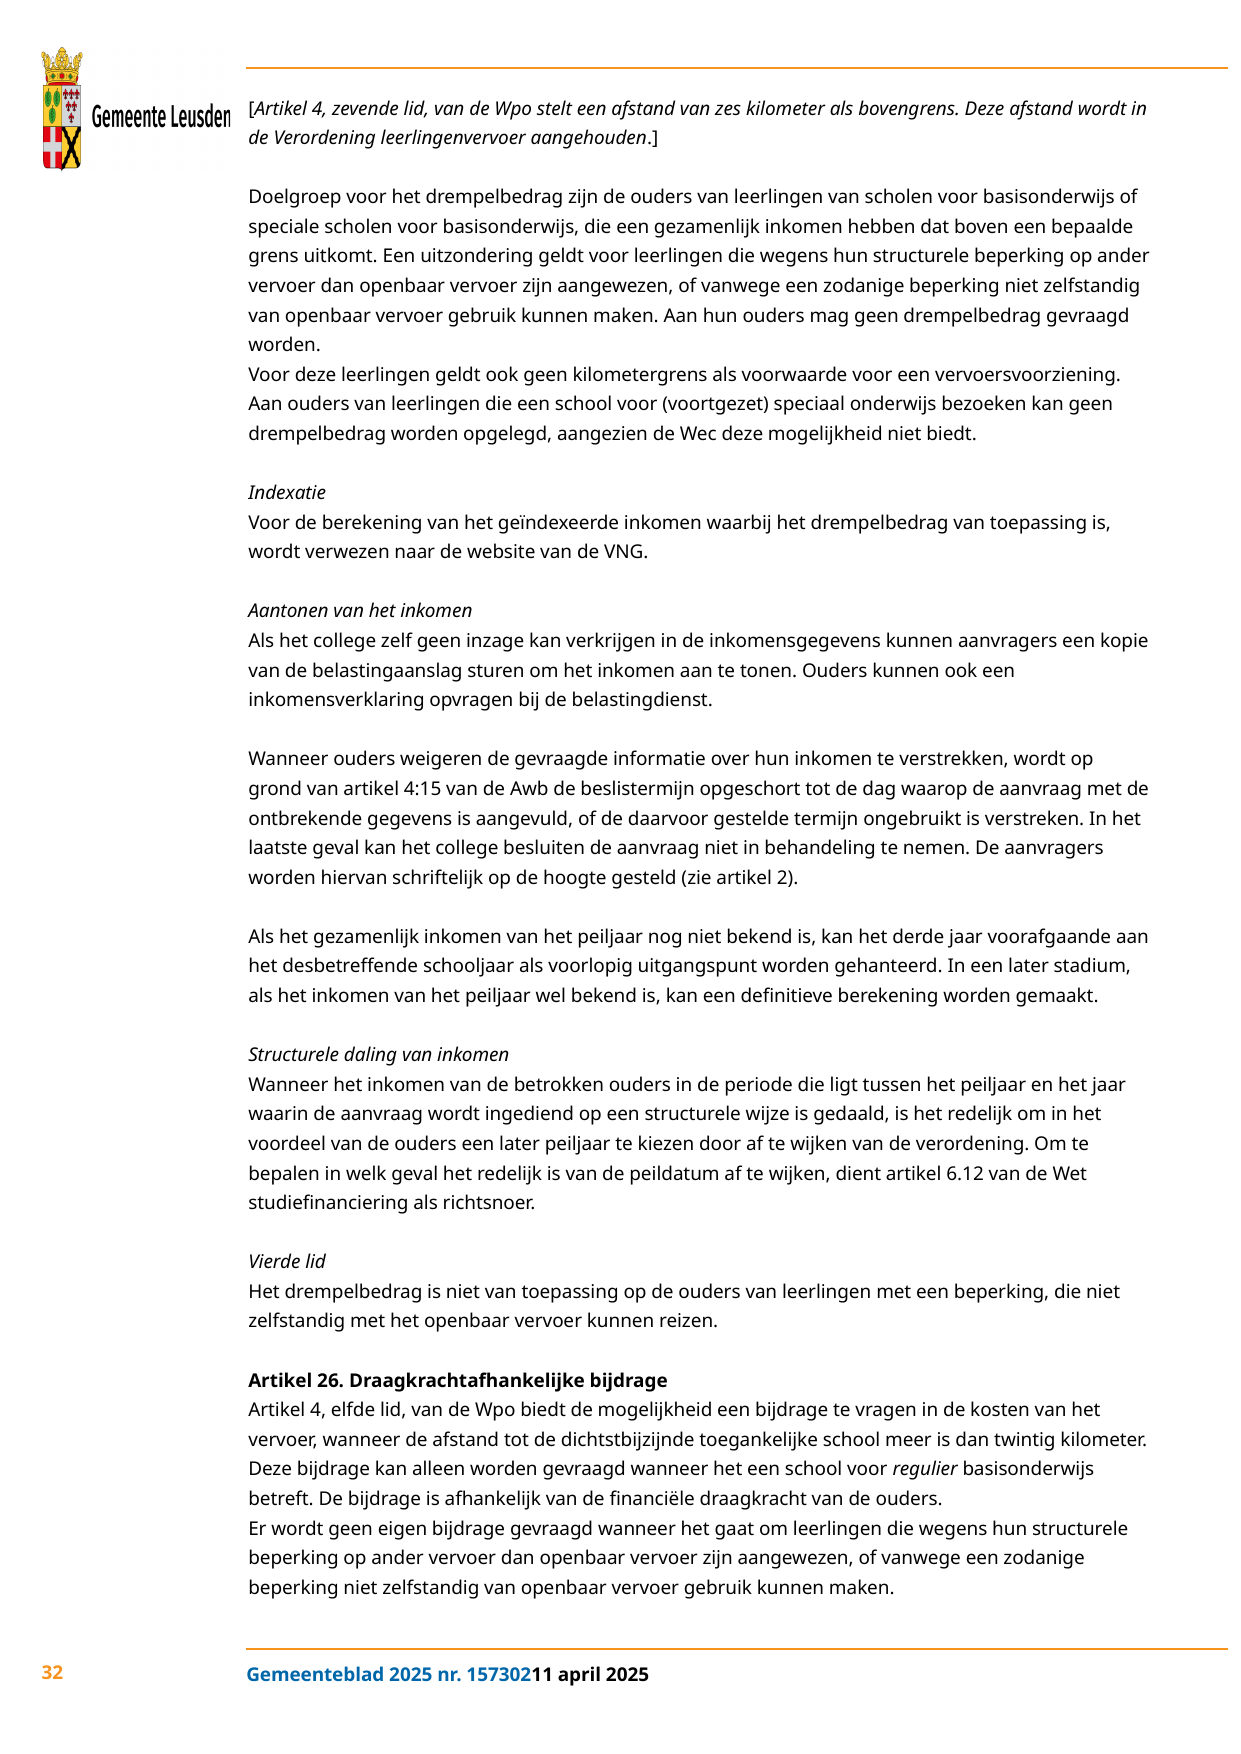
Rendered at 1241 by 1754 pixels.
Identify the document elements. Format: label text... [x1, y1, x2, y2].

text Als het college zelf geen inzage kan verkrijgen in de inkomensgegevens kunnen aanvragers een kopie van de belastingaanslag sturen om het inkomen aan te tonen. Ouders kunnen ook een inkomensverklaring opvragen bij de belastingdienst. [248, 627, 1152, 712]
text Als het gezamenlijk inkomen van het peiljaar nog niet bekend is, kan het derde jaar voorafgaande aan het desbetreffende schooljaar als voorlopig uitgangspunt worden gehanteerd. In een later stadium, als het inkomen van het peiljaar wel bekend is, kan een definitieve berekening worden gemaakt. [248, 923, 1152, 1008]
text Aantonen van het inkomen [248, 598, 1152, 623]
text Er wordt geen eigen bijdrage gevraagd wanneer het gaat om leerlingen die wegens hun structurele beperking op ander vervoer dan openbaar vervoer zijn aangewezen, of vanwege een zodanige beperking niet zelfstandig van openbaar vervoer gebruik kunnen maken. [248, 1515, 1152, 1600]
text Het drempelbedrag is niet van toepassing op de ouders van leerlingen met een beperking, die niet zelfstandig met het openbaar vervoer kunnen reizen. [248, 1278, 1152, 1333]
text Doelgroep voor het drempelbedrag zijn de ouders van leerlingen van scholen voor basisonderwijs of speciale scholen voor basisonderwijs, die een gezamenlijk inkomen hebben dat boven een bepaalde grens uitkomt. Een uitzondering geldt voor leerlingen die wegens hun structurele beperking op ander vervoer dan openbaar vervoer zijn aangewezen, of vanwege een zodanige beperking niet zelfstandig van openbaar vervoer gebruik kunnen maken. Aan hun ouders mag geen drempelbedrag gevraagd worden. [248, 183, 1152, 357]
text Voor deze leerlingen geldt ook geen kilometergrens als voorwaarde voor een vervoersvoorziening. [248, 361, 1152, 387]
text Voor de berekening van het geïndexeerde inkomen waarbij het drempelbedrag van toepassing is, wordt verwezen naar de website van de VNG. [248, 509, 1152, 564]
text Artikel 26. Draagkrachtafhankelijke bijdrage [248, 1367, 1152, 1393]
text Structurele daling van inkomen [248, 1041, 1152, 1067]
text Artikel 4, elfde lid, van de Wpo biedt de mogelijkheid een bijdrage te vragen in de kosten van het vervoer, wanneer de afstand tot de dichtstbijzijnde toegankelijke school meer is dan twintig kilometer. Deze bijdrage kan alleen worden gevraagd wanneer het een school voor regulier basisonderwijs betreft. De bijdrage is afhankelijk van de financiële draagkracht van de ouders. [248, 1396, 1152, 1511]
text Indexatie [248, 479, 1152, 505]
text [Artikel 4, zevende lid, van de Wpo stelt een afstand van zes kilometer als bovengrens. Deze afstand wordt in de Verordening leerlingenvervoer aangehouden.] [248, 95, 1152, 150]
text Wanneer het inkomen van de betrokken ouders in de periode die ligt tussen het peiljaar en het jaar waarin de aanvraag wordt ingediend op een structurele wijze is gedaald, is het redelijk om in het voordeel van de ouders een later peiljaar te kiezen door af te wijken van de verordening. Om te bepalen in welk geval het redelijk is van de peildatum af te wijken, dient artikel 6.12 van de Wet studiefinanciering als richtsnoer. [248, 1071, 1152, 1215]
text Vierde lid [248, 1248, 1152, 1274]
text Wanneer ouders weigeren de gevraagde informatie over hun inkomen te verstrekken, wordt op grond van artikel 4:15 van de Awb de beslistermijn opgeschort tot de dag waarop de aanvraag met de ontbrekende gegevens is aangevuld, of de daarvoor gestelde termijn ongebruikt is verstreken. In het laatste geval kan het college besluiten de aanvraag niet in behandeling te nemen. De aanvragers worden hiervan schriftelijk op de hoogte gesteld (zie artikel 2). [248, 746, 1152, 890]
text Aan ouders van leerlingen die een school voor (voortgezet) speciaal onderwijs bezoeken kan geen drempelbedrag worden opgelegd, aangezien de Wec deze mogelijkheid niet biedt. [248, 391, 1152, 446]
picture [41, 47, 231, 172]
